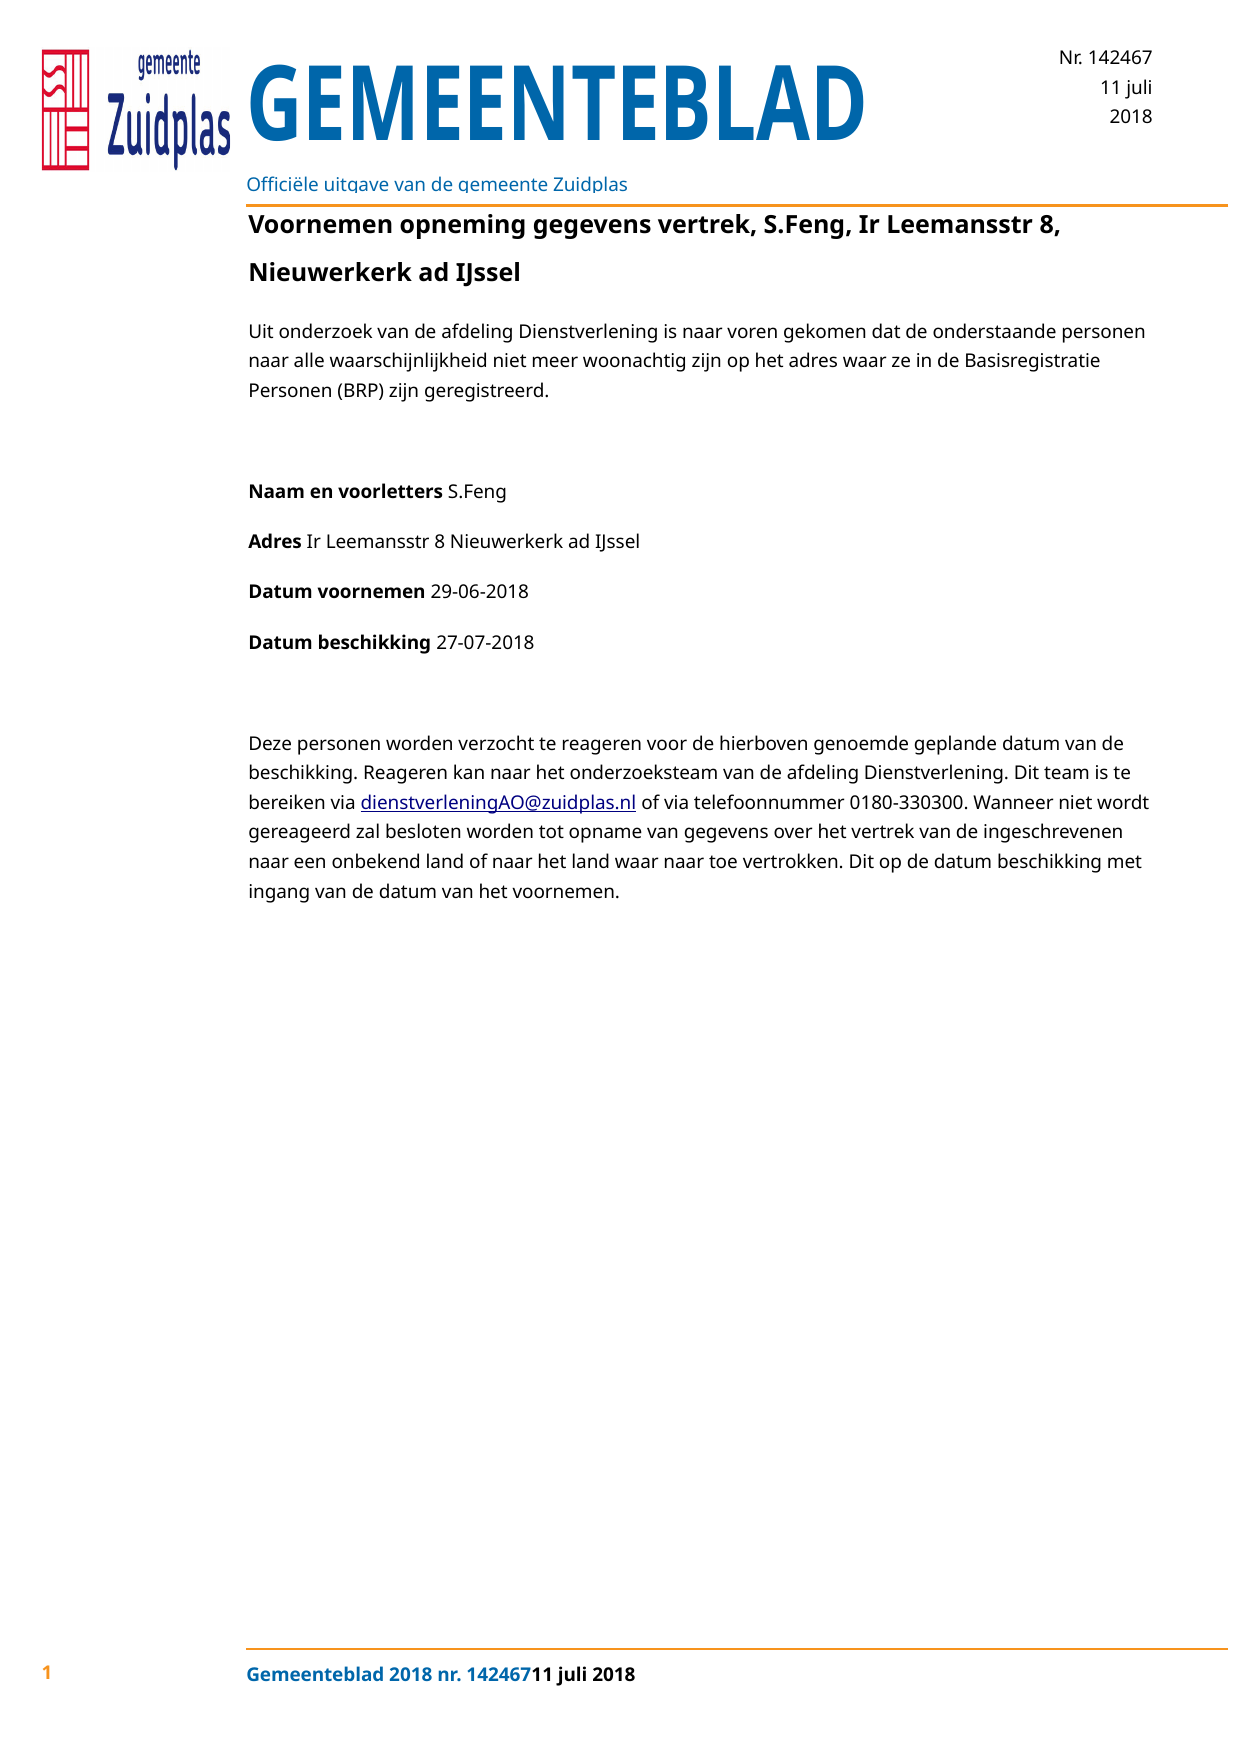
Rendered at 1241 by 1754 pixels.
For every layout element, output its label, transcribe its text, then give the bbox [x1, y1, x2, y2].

text Naam en voorletters S.Feng [248, 478, 1152, 504]
text Deze personen worden verzocht te reageren voor de hierboven genoemde geplande datum van de beschikking. Reageren kan naar het onderzoeksteam van de afdeling Dienstverlening. Dit team is te bereiken via dienstverleningAO@zuidplas.nl of via telefoonnummer 0180-330300. Wanneer niet wordt gereageerd zal besloten worden tot opname van gegevens over het vertrek van de ingeschrevenen naar een onbekend land of naar het land waar naar toe vertrokken. Dit op de datum beschikking met ingang van de datum van het voornemen. [248, 730, 1152, 904]
text Voornemen opneming gegevens vertrek, S.Feng, Ir Leemansstr 8, Nieuwerkerk ad IJssel [248, 207, 1152, 288]
text Uit onderzoek van de afdeling Dienstverlening is naar voren gekomen dat de onderstaande personen naar alle waarschijnlijkheid niet meer woonachtig zijn op het adres waar ze in de Basisregistratie Personen (BRP) zijn geregistreerd. [248, 318, 1152, 403]
text Datum beschikking 27-07-2018 [248, 629, 1152, 655]
picture [41, 47, 231, 172]
text Adres Ir Leemansstr 8 Nieuwerkerk ad IJssel [248, 528, 1152, 554]
text Datum voornemen 29-06-2018 [248, 579, 1152, 604]
